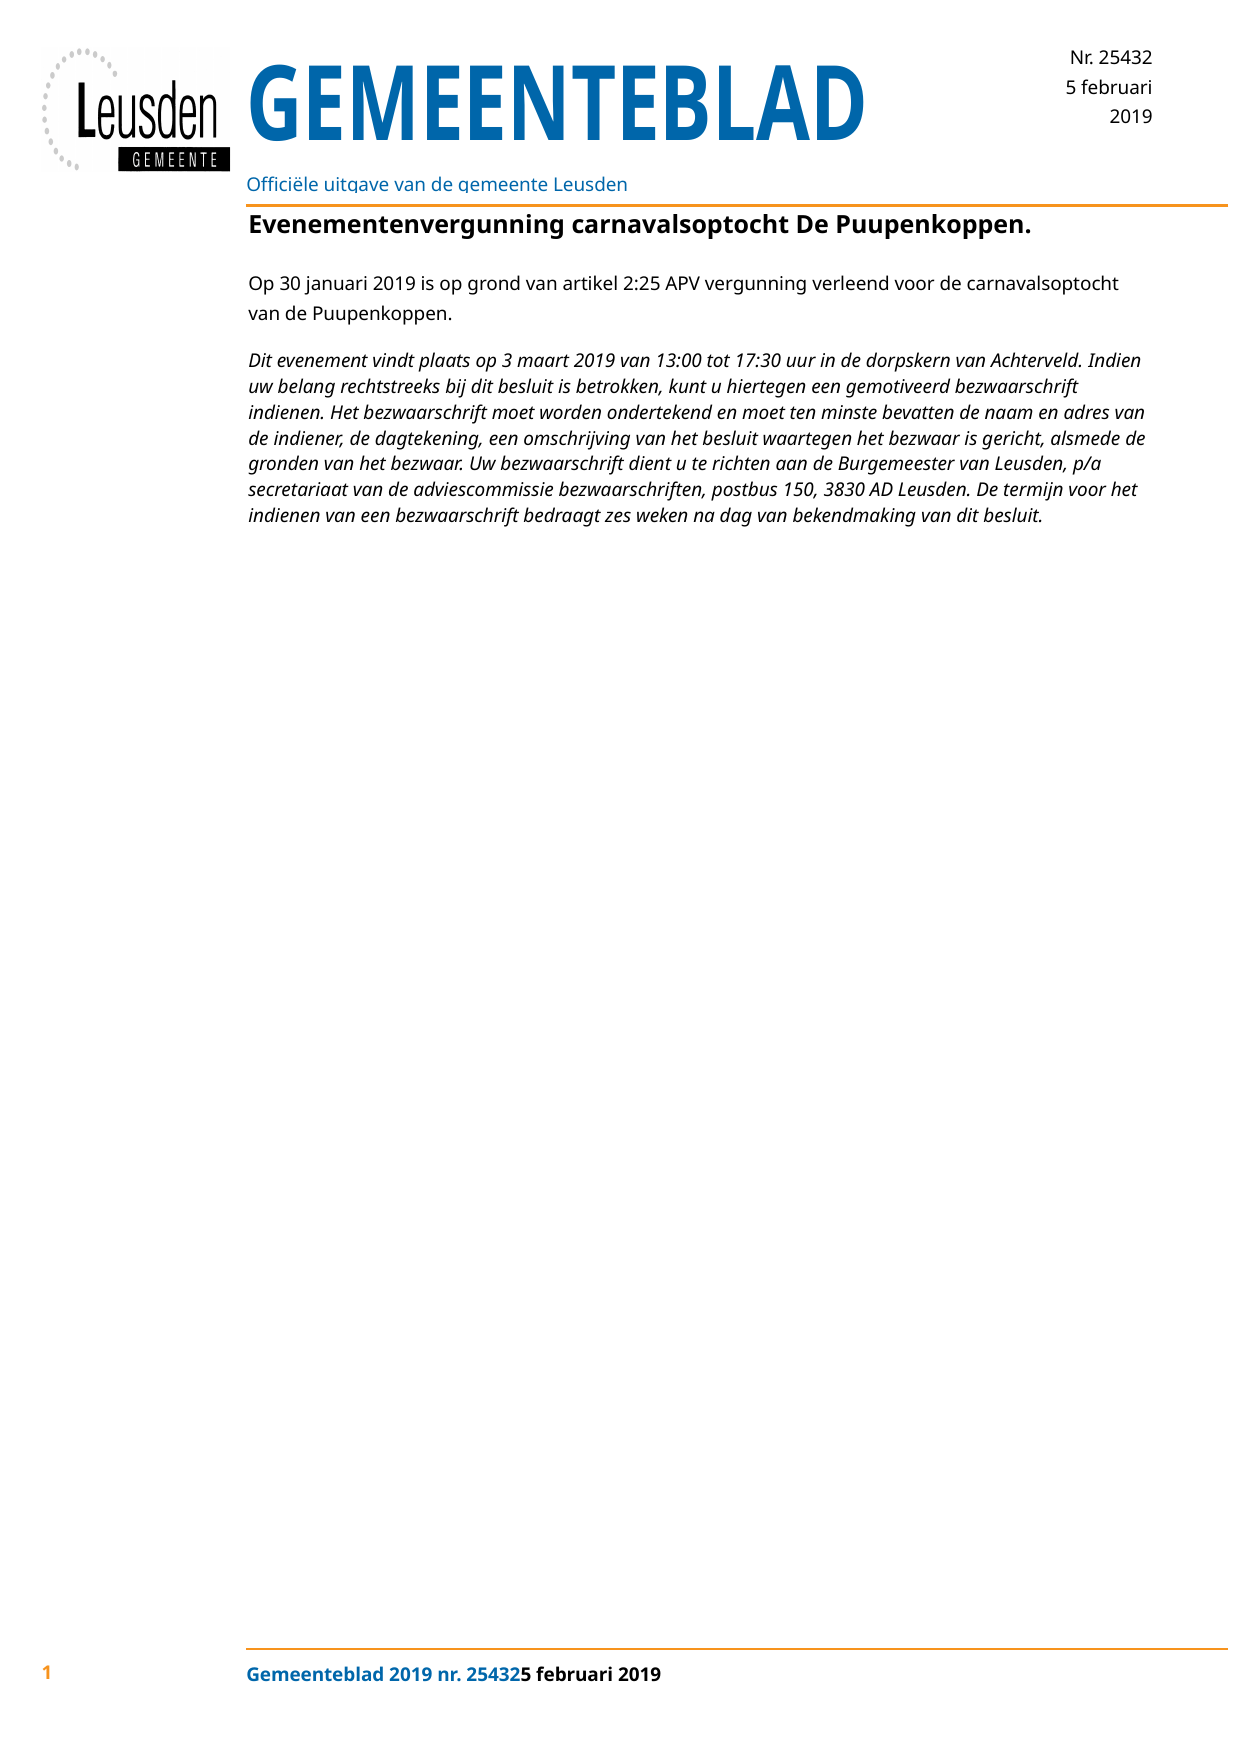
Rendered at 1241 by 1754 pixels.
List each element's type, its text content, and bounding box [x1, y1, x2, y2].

text Op 30 januari 2019 is op grond van artikel 2:25 APV vergunning verleend voor de carnavalsoptocht van de Puupenkoppen. [248, 270, 1152, 326]
text Dit evenement vindt plaats op 3 maart 2019 van 13:00 tot 17:30 uur in de dorpskern van Achterveld. Indien uw belang rechtstreeks bij dit besluit is betrokken, kunt u hiertegen een gemotiveerd bezwaarschrift indienen. Het bezwaarschrift moet worden ondertekend en moet ten minste bevatten de naam en adres van de indiener, de dagtekening, een omschrijving van het besluit waartegen het bezwaar is gericht, alsmede de gronden van het bezwaar. Uw bezwaarschrift dient u te richten aan de Burgemeester van Leusden, p/a secretariaat van de adviescommissie bezwaarschriften, postbus 150, 3830 AD Leusden. De termijn voor het indienen van een bezwaarschrift bedraagt zes weken na dag van bekendmaking van dit besluit. [248, 348, 1152, 528]
picture [41, 47, 231, 172]
text Evenementenvergunning carnavalsoptocht De Puupenkoppen. [248, 207, 1152, 241]
